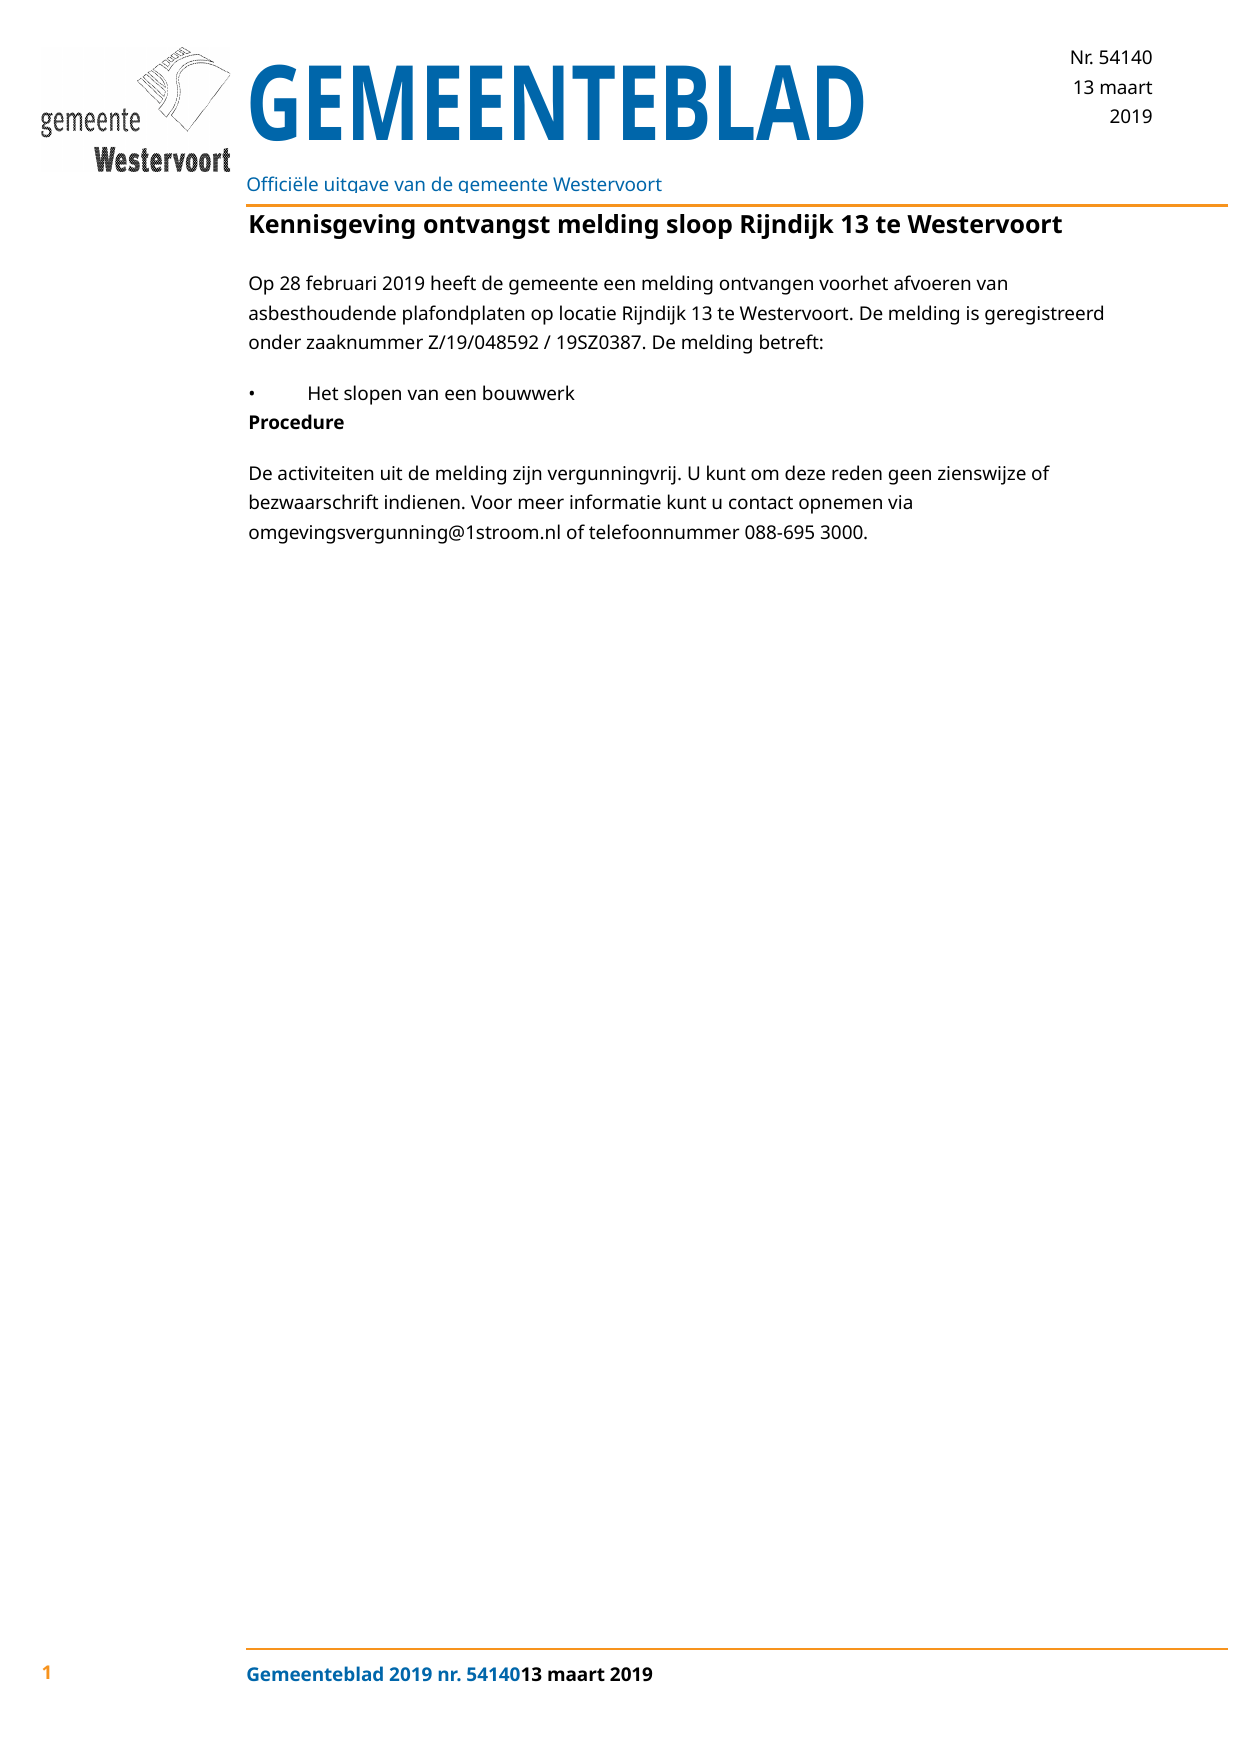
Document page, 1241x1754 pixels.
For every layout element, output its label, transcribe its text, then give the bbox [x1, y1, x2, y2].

text Procedure [248, 409, 1152, 435]
text Kennisgeving ontvangst melding sloop Rijndijk 13 te Westervoort [248, 207, 1152, 241]
text Op 28 februari 2019 heeft de gemeente een melding ontvangen voorhet afvoeren van asbesthoudende plafondplaten op locatie Rijndijk 13 te Westervoort. De melding is geregistreerd onder zaaknummer Z/19/048592 / 19SZ0387. De melding betreft: [248, 270, 1152, 355]
picture [41, 47, 231, 172]
text De activiteiten uit de melding zijn vergunningvrij. U kunt om deze reden geen zienswijze of bezwaarschrift indienen. Voor meer informatie kunt u contact opnemen via omgevingsvergunning@1stroom.nl of telefoonnummer 088-695 3000. [248, 460, 1152, 545]
list Het slopen van een bouwwerk [248, 380, 1152, 406]
